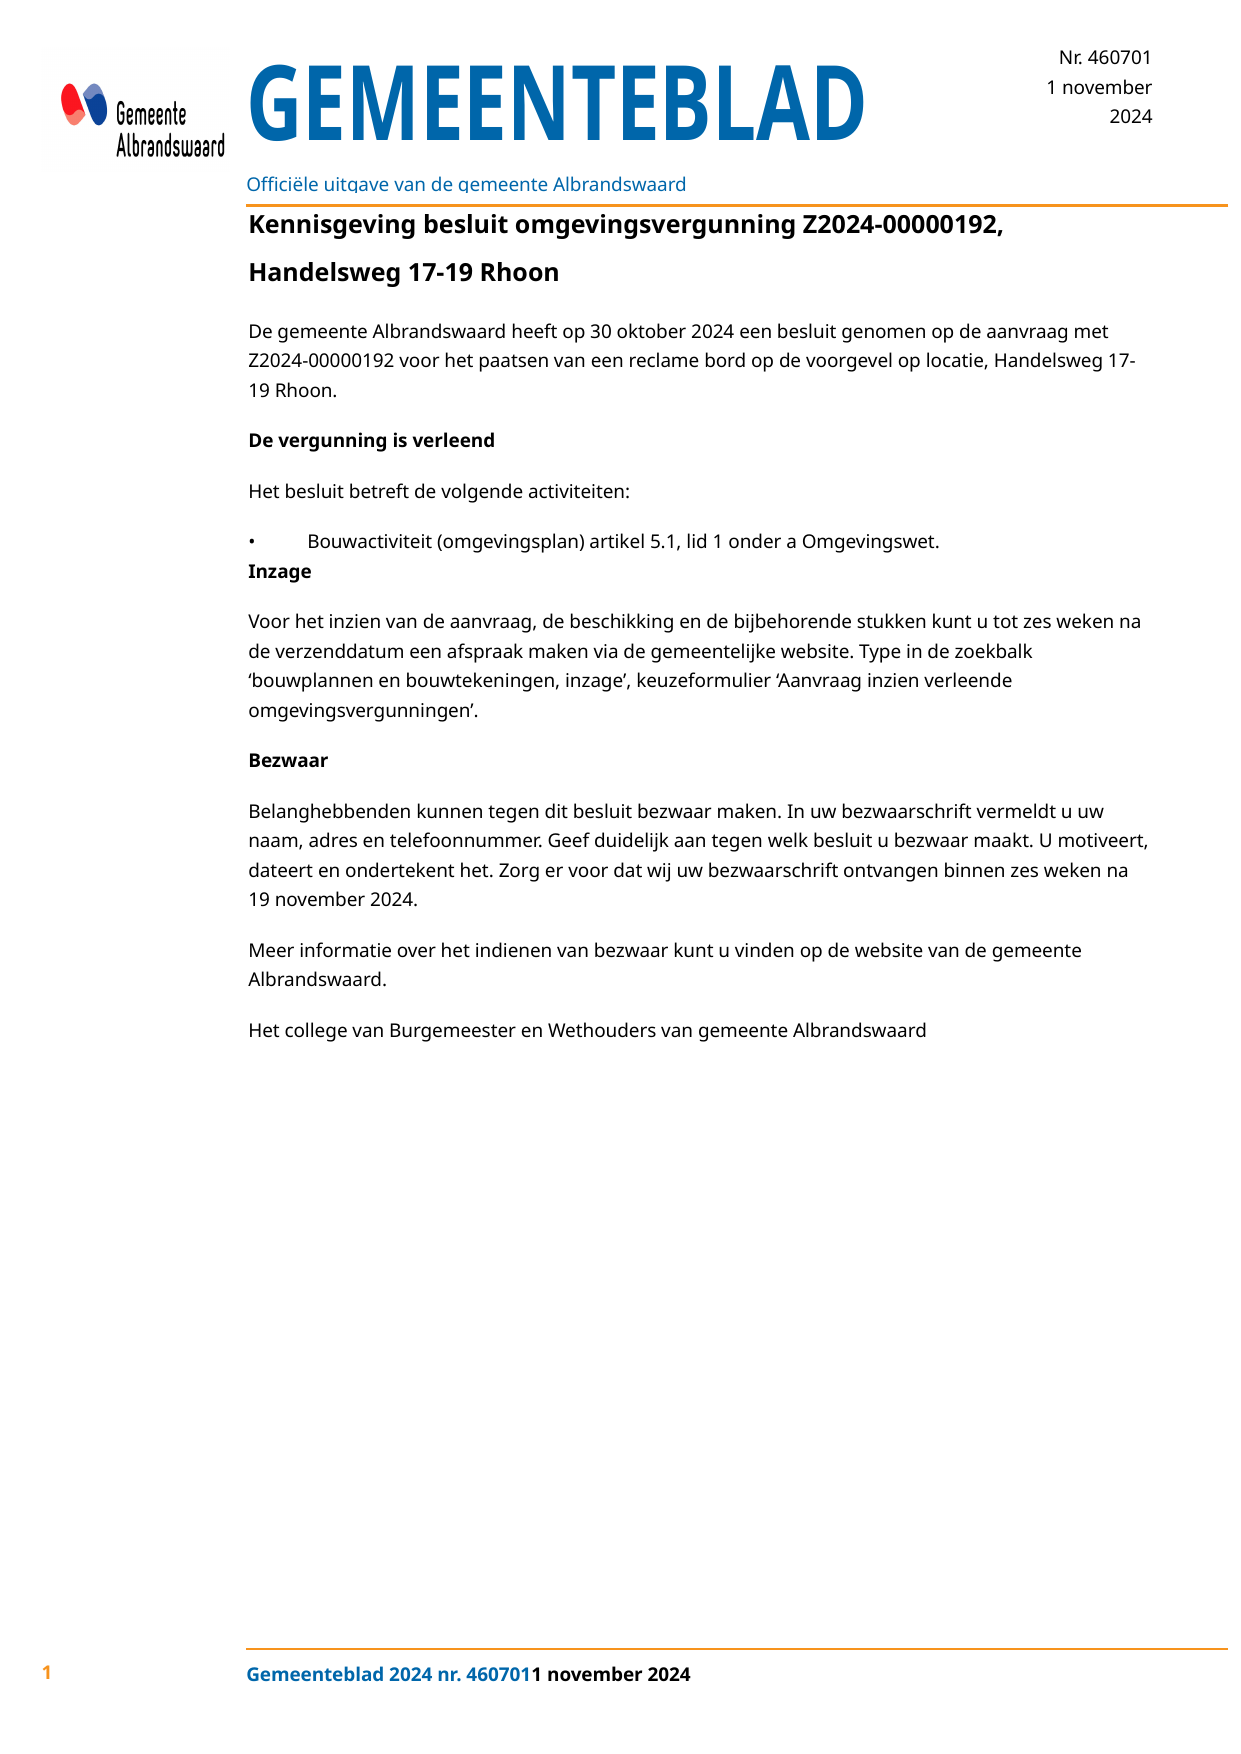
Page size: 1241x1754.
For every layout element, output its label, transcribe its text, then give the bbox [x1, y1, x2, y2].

text Meer informatie over het indienen van bezwaar kunt u vinden op de website van de gemeente Albrandswaard. [248, 937, 1152, 992]
text Inzage [248, 558, 1152, 584]
text Het college van Burgemeester en Wethouders van gemeente Albrandswaard [248, 1017, 1152, 1043]
text Voor het inzien van de aanvraag, de beschikking en de bijbehorende stukken kunt u tot zes weken na de verzenddatum een afspraak maken via de gemeentelijke website. Type in de zoekbalk ‘bouwplannen en bouwtekeningen, inzage’, keuzeformulier ‘Aanvraag inzien verleende omgevingsvergunningen’. [248, 608, 1152, 723]
text Bezwaar [248, 747, 1152, 773]
text Kennisgeving besluit omgevingsvergunning Z2024-00000192, Handelsweg 17-19 Rhoon [248, 207, 1152, 288]
text De gemeente Albrandswaard heeft op 30 oktober 2024 een besluit genomen op de aanvraag met Z2024-00000192 voor het paatsen van een reclame bord op de voorgevel op locatie, Handelsweg 17-19 Rhoon. [248, 318, 1152, 403]
text Belanghebbenden kunnen tegen dit besluit bezwaar maken. In uw bezwaarschrift vermeldt u uw naam, adres en telefoonnummer. Geef duidelijk aan tegen welk besluit u bezwaar maakt. U motiveert, dateert en ondertekent het. Zorg er voor dat wij uw bezwaarschrift ontvangen binnen zes weken na 19 november 2024. [248, 798, 1152, 912]
list Bouwactiviteit (omgevingsplan) artikel 5.1, lid 1 onder a Omgevingswet. [248, 528, 1152, 554]
picture [41, 47, 231, 172]
text De vergunning is verleend [248, 427, 1152, 453]
text Het besluit betreft de volgende activiteiten: [248, 478, 1152, 504]
